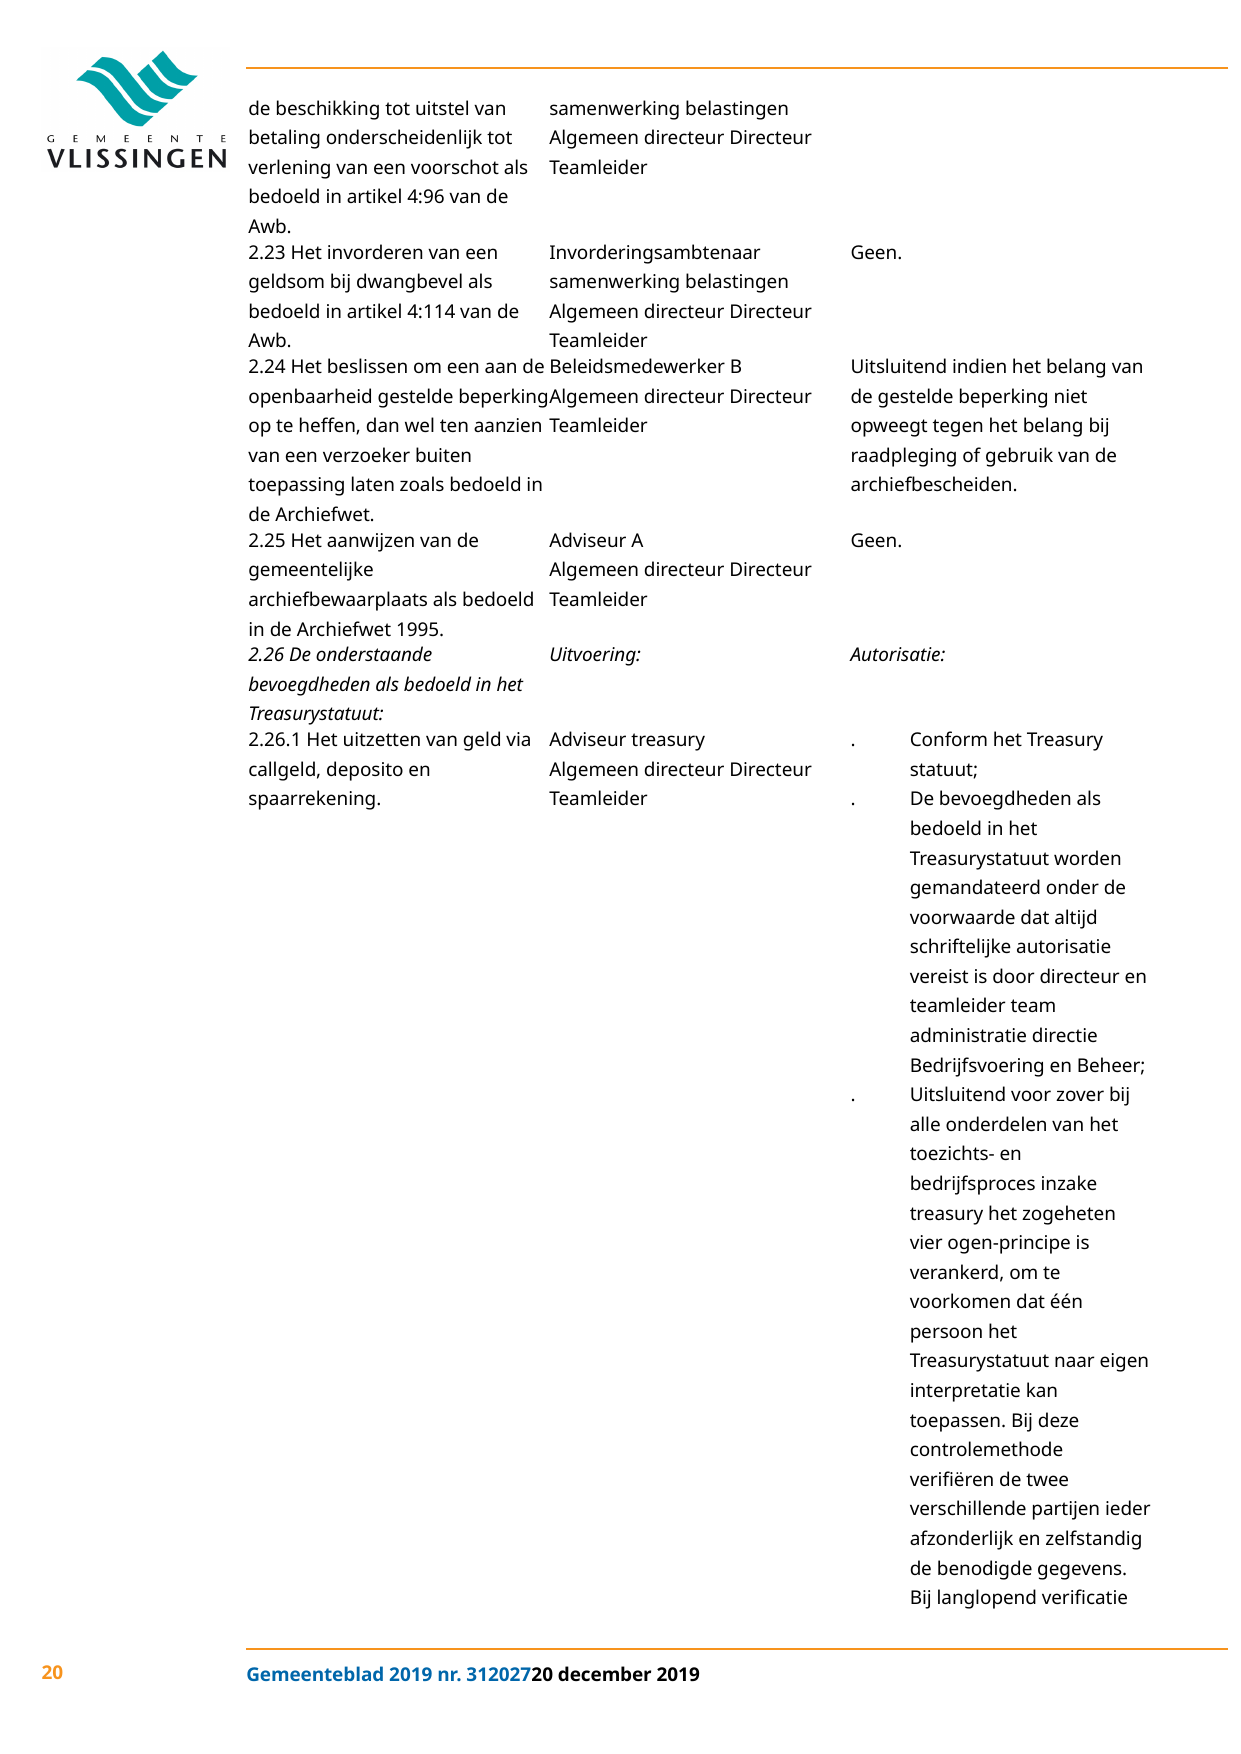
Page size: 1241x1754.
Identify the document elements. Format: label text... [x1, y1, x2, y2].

table_cell Conform het Treasury statuut; De bevoegdheden als bedoeld in het Treasurystatuut worden gemandateerd onder de voorwaarde dat altijd schriftelijke autorisatie vereist is door directeur en teamleider team administratie directie Bedrijfsvoering en Beheer; Uitsluitend voor zover bij alle onderdelen van het toezichts- en bedrijfsproces inzake treasury het zogeheten vier ogen-principe is verankerd, om te voorkomen dat één persoon het Treasurystatuut naar eigen interpretatie kan toepassen. Bij deze controlemethode verifiëren de twee verschillende partijen ieder afzonderlijk en zelfstandig de benodigde gegevens. Bij langlopend verificatie [850, 726, 1152, 1610]
table_cell Geen. [850, 527, 1152, 641]
table_cell 2.25 Het aanwijzen van de gemeentelijke archiefbewaarplaats als bedoeld in de Archiefwet 1995. [248, 527, 549, 641]
table_cell Geen. [850, 239, 1152, 353]
table_cell Adviseur treasury Algemeen directeur Directeur Teamleider [549, 726, 850, 1610]
table_cell de beschikking tot uitstel van betaling onderscheidenlijk tot verlening van een voorschot als bedoeld in artikel 4:96 van de Awb. [248, 95, 549, 239]
table_cell 2.24 Het beslissen om een aan de openbaarheid gestelde beperking op te heffen, dan wel ten aanzien van een verzoeker buiten toepassing laten zoals bedoeld in de Archiefwet. [248, 353, 549, 527]
table_cell Autorisatie: [850, 641, 1152, 726]
table_cell samenwerking belastingen Algemeen directeur Directeur Teamleider [549, 95, 850, 239]
table_cell 2.23 Het invorderen van een geldsom bij dwangbevel als bedoeld in artikel 4:114 van de Awb. [248, 239, 549, 353]
table_cell Uitsluitend indien het belang van de gestelde beperking niet opweegt tegen het belang bij raadpleging of gebruik van de archiefbescheiden. [850, 353, 1152, 527]
table_cell Uitvoering: [549, 641, 850, 726]
table_cell Beleidsmedewerker B Algemeen directeur Directeur Teamleider [549, 353, 850, 527]
table_cell Invorderingsambtenaar samenwerking belastingen Algemeen directeur Directeur Teamleider [549, 239, 850, 353]
table_cell 2.26.1 Het uitzetten van geld via callgeld, deposito en spaarrekening. [248, 726, 549, 1610]
table_cell Adviseur A Algemeen directeur Directeur Teamleider [549, 527, 850, 641]
table_cell [850, 95, 1152, 239]
picture [41, 47, 231, 172]
table_cell 2.26 De onderstaande bevoegdheden als bedoeld in het Treasurystatuut: [248, 641, 549, 726]
